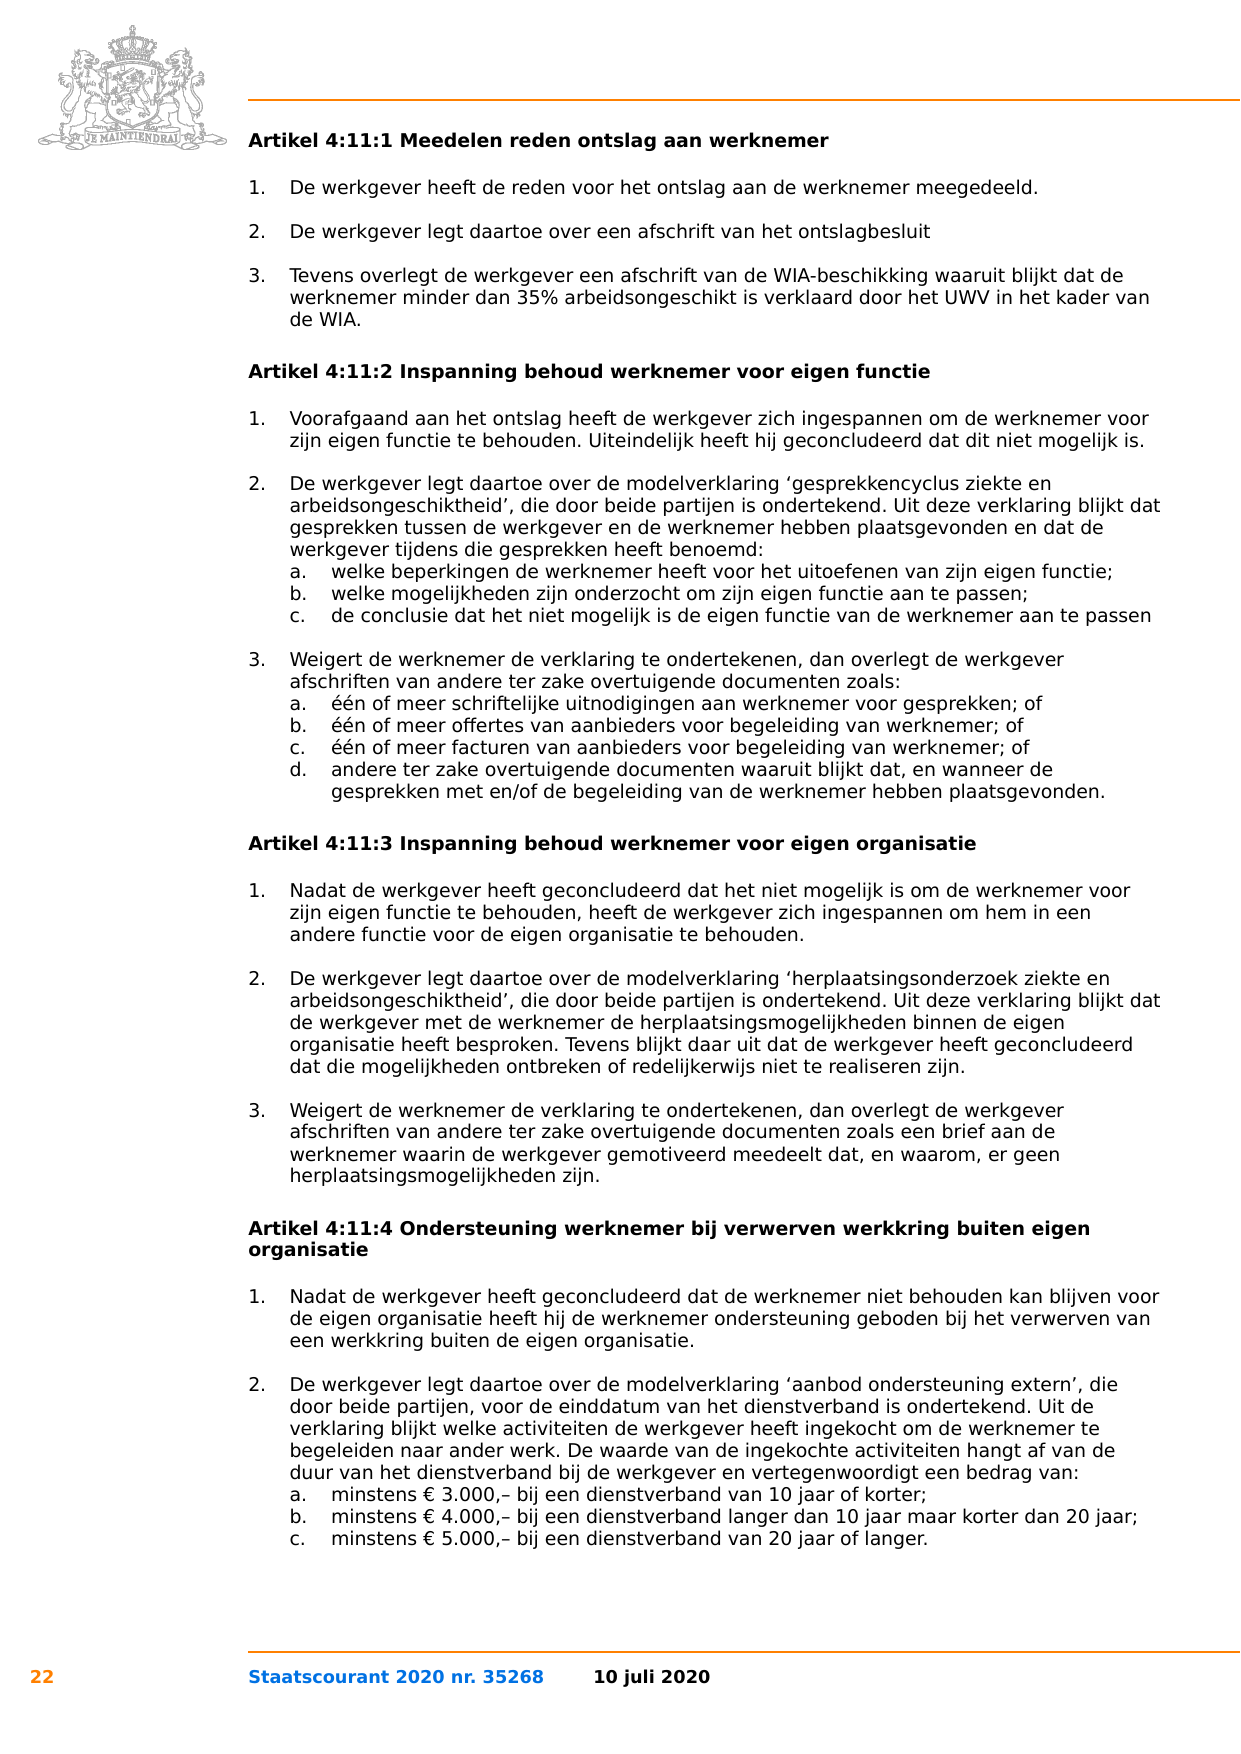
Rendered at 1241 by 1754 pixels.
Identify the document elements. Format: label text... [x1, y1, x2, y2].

text 1. Nadat de werkgever heeft geconcludeerd dat de werknemer niet behouden kan blijven voor de eigen organisatie heeft hij de werknemer ondersteuning geboden bij het verwerven van een werkkring buiten de eigen organisatie. [248, 1286, 1163, 1352]
text 1. De werkgever heeft de reden voor het ontslag aan de werknemer meegedeeld. [248, 177, 1163, 199]
text a. welke beperkingen de werknemer heeft voor het uitoefenen van zijn eigen functie; [289, 561, 1163, 583]
text 2. De werkgever legt daartoe over de modelverklaring ‘aanbod ondersteuning extern’, die door beide partijen, voor de einddatum van het dienstverband is ondertekend. Uit de verklaring blijkt welke activiteiten de werkgever heeft ingekocht om de werknemer te begeleiden naar ander werk. De waarde van de ingekochte activiteiten hangt af van de duur van het dienstverband bij de werkgever en vertegenwoordigt een bedrag van: [248, 1374, 1163, 1484]
text 2. De werkgever legt daartoe over de modelverklaring ‘gesprekkencyclus ziekte en arbeidsongeschiktheid’, die door beide partijen is ondertekend. Uit deze verklaring blijkt dat gesprekken tussen de werkgever en de werknemer hebben plaatsgevonden en dat de werkgever tijdens die gesprekken heeft benoemd: [248, 473, 1163, 561]
subtitle Artikel 4:11:3 Inspanning behoud werknemer voor eigen organisatie [248, 833, 1163, 855]
text b. één of meer offertes van aanbieders voor begeleiding van werknemer; of [289, 715, 1163, 737]
text 2. De werkgever legt daartoe over een afschrift van het ontslagbesluit [248, 221, 1163, 243]
text b. minstens € 4.000,– bij een dienstverband langer dan 10 jaar maar korter dan 20 jaar; [289, 1506, 1163, 1528]
text a. minstens € 3.000,– bij een dienstverband van 10 jaar of korter; [289, 1484, 1163, 1506]
subtitle Artikel 4:11:2 Inspanning behoud werknemer voor eigen functie [248, 361, 1163, 382]
subtitle Artikel 4:11:4 Ondersteuning werknemer bij verwerven werkkring buiten eigen organisatie [248, 1217, 1163, 1261]
text c. minstens € 5.000,– bij een dienstverband van 20 jaar of langer. [289, 1528, 1163, 1550]
text 3. Weigert de werknemer de verklaring te ondertekenen, dan overlegt de werkgever afschriften van andere ter zake overtuigende documenten zoals: [248, 649, 1163, 693]
picture [38, 25, 227, 150]
text d. andere ter zake overtuigende documenten waaruit blijkt dat, en wanneer de gesprekken met en/of de begeleiding van de werknemer hebben plaatsgevonden. [289, 759, 1163, 803]
text 1. Nadat de werkgever heeft geconcludeerd dat het niet mogelijk is om de werknemer voor zijn eigen functie te behouden, heeft de werkgever zich ingespannen om hem in een andere functie voor de eigen organisatie te behouden. [248, 880, 1163, 946]
text c. de conclusie dat het niet mogelijk is de eigen functie van de werknemer aan te passen [289, 605, 1163, 627]
text 1. Voorafgaand aan het ontslag heeft de werkgever zich ingespannen om de werknemer voor zijn eigen functie te behouden. Uiteindelijk heeft hij geconcludeerd dat dit niet mogelijk is. [248, 407, 1163, 451]
text 2. De werkgever legt daartoe over de modelverklaring ‘herplaatsingsonderzoek ziekte en arbeidsongeschiktheid’, die door beide partijen is ondertekend. Uit deze verklaring blijkt dat de werkgever met de werknemer de herplaatsingsmogelijkheden binnen de eigen organisatie heeft besproken. Tevens blijkt daar uit dat de werkgever heeft geconcludeerd dat die mogelijkheden ontbreken of redelijkerwijs niet te realiseren zijn. [248, 968, 1163, 1078]
text a. één of meer schriftelijke uitnodigingen aan werknemer voor gesprekken; of [289, 693, 1163, 715]
text c. één of meer facturen van aanbieders voor begeleiding van werknemer; of [289, 737, 1163, 759]
text b. welke mogelijkheden zijn onderzocht om zijn eigen functie aan te passen; [289, 583, 1163, 605]
text 3. Tevens overlegt de werkgever een afschrift van de WIA-beschikking waaruit blijkt dat de werknemer minder dan 35% arbeidsongeschikt is verklaard door het UWV in het kader van de WIA. [248, 264, 1163, 331]
text 3. Weigert de werknemer de verklaring te ondertekenen, dan overlegt de werkgever afschriften van andere ter zake overtuigende documenten zoals een brief aan de werknemer waarin de werkgever gemotiveerd meedeelt dat, en waarom, er geen herplaatsingsmogelijkheden zijn. [248, 1099, 1163, 1187]
subtitle Artikel 4:11:1 Meedelen reden ontslag aan werknemer [248, 130, 1163, 152]
